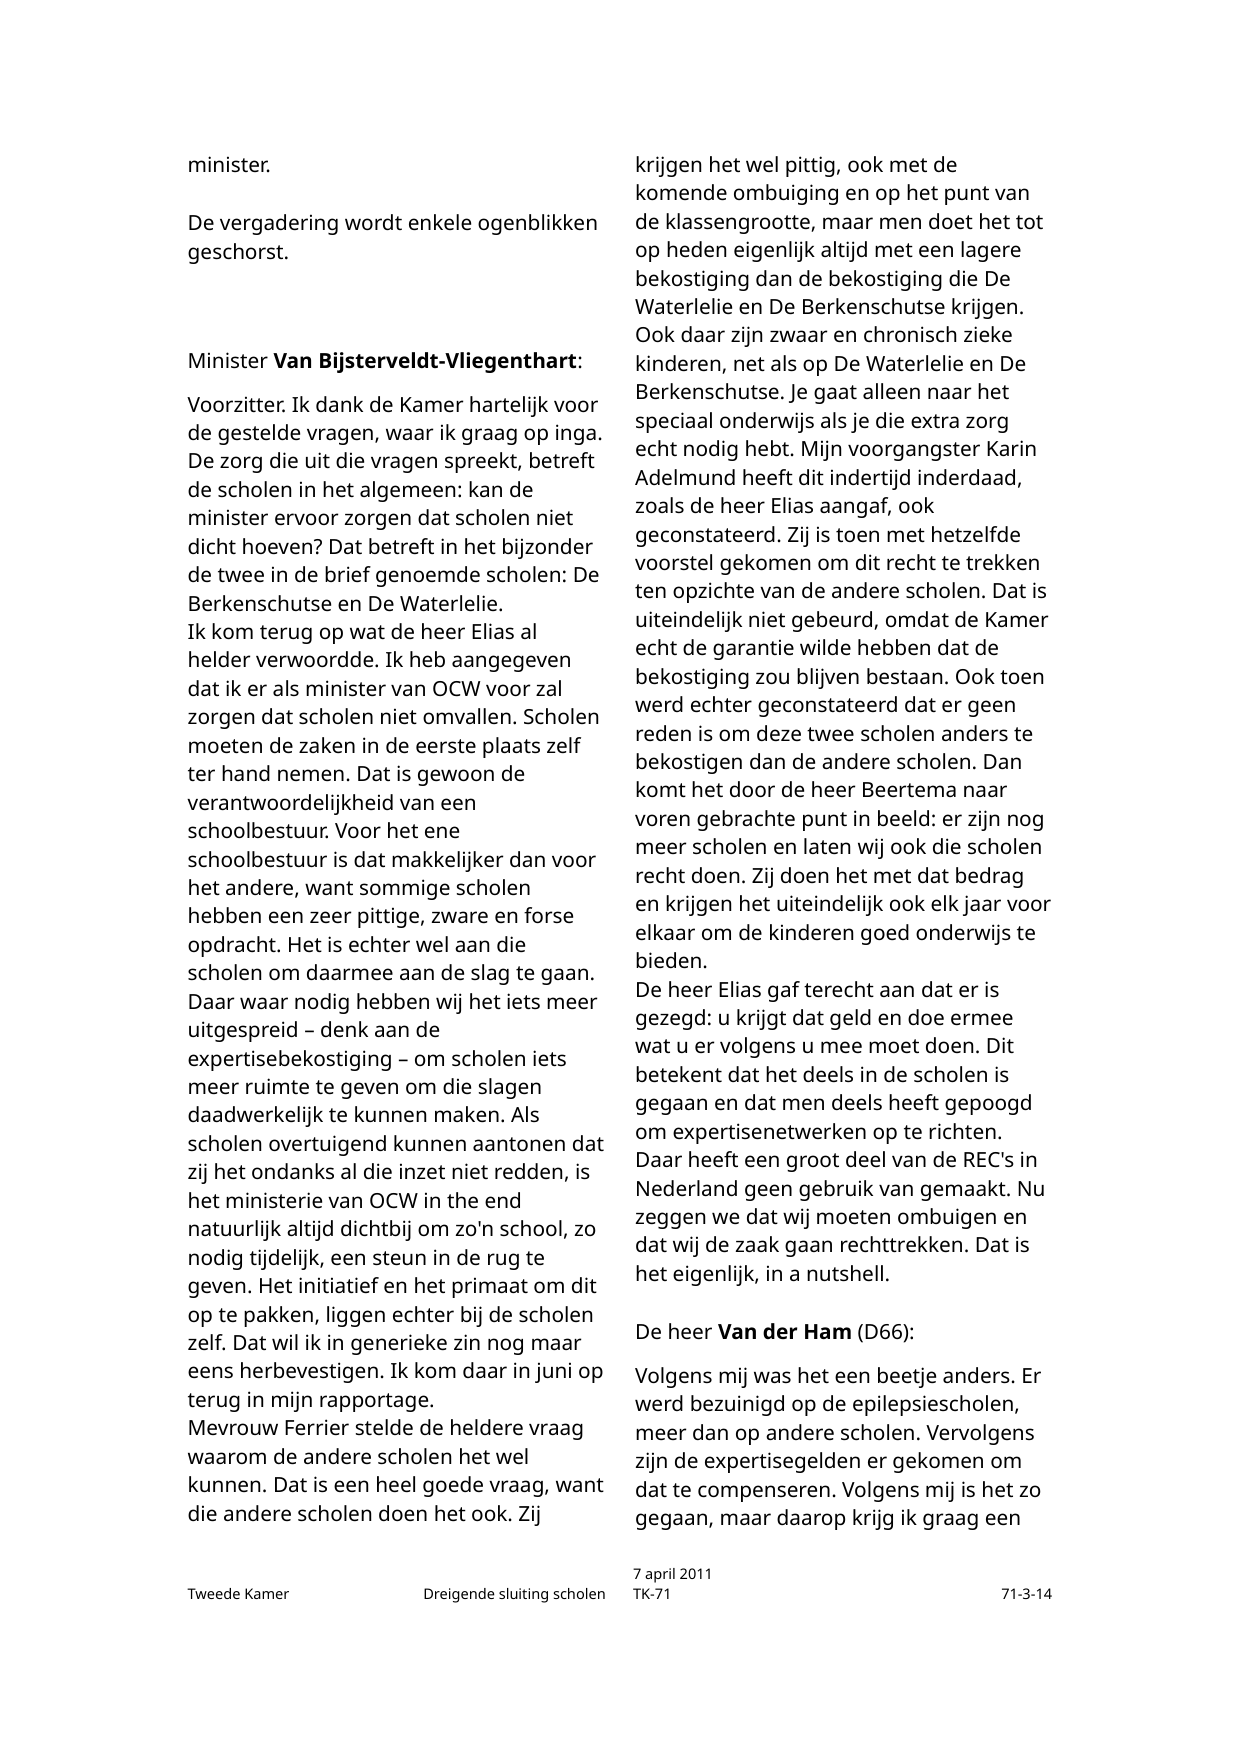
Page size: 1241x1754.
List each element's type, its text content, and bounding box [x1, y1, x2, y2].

text Volgens mij was het een beetje anders. Er werd bezuinigd op de epilepsiescholen, meer dan op andere scholen. Vervolgens zijn de expertisegelden er gekomen om dat te compenseren. Volgens mij is het zo gegaan, maar daarop krijg ik graag een [635, 1361, 1053, 1532]
text Voorzitter. Ik dank de Kamer hartelijk voor de gestelde vragen, waar ik graag op inga. De zorg die uit die vragen spreekt, betreft de scholen in het algemeen: kan de minister ervoor zorgen dat scholen niet dicht hoeven? Dat betreft in het bijzonder de twee in de brief genoemde scholen: De Berkenschutse en De Waterlelie. [187, 390, 605, 617]
text  [187, 295, 605, 324]
text Minister Van Bijsterveldt-Vliegenthart: [187, 346, 605, 375]
text De heer Elias gaf terecht aan dat er is gezegd: u krijgt dat geld en doe ermee wat u er volgens u mee moet doen. Dit betekent dat het deels in de scholen is gegaan en dat men deels heeft gepoogd om expertisenetwerken op te richten. Daar heeft een groot deel van de REC's in Nederland geen gebruik van gemaakt. Nu zeggen we dat wij moeten ombuigen en dat wij de zaak gaan rechttrekken. Dat is het eigenlijk, in a nutshell. [635, 975, 1053, 1287]
text krijgen het wel pittig, ook met de komende ombuiging en op het punt van de klassengrootte, maar men doet het tot op heden eigenlijk altijd met een lagere bekostiging dan de bekostiging die De Waterlelie en De Berkenschutse krijgen. Ook daar zijn zwaar en chronisch zieke kinderen, net als op De Waterlelie en De Berkenschutse. Je gaat alleen naar het speciaal onderwijs als je die extra zorg echt nodig hebt. Mijn voorgangster Karin Adelmund heeft dit indertijd inderdaad, zoals de heer Elias aangaf, ook geconstateerd. Zij is toen met hetzelfde voorstel gekomen om dit recht te trekken ten opzichte van de andere scholen. Dat is uiteindelijk niet gebeurd, omdat de Kamer echt de garantie wilde hebben dat de bekostiging zou blijven bestaan. Ook toen werd echter geconstateerd dat er geen reden is om deze twee scholen anders te bekostigen dan de andere scholen. Dan komt het door de heer Beertema naar voren gebrachte punt in beeld: er zijn nog meer scholen en laten wij ook die scholen recht doen. Zij doen het met dat bedrag en krijgen het uiteindelijk ook elk jaar voor elkaar om de kinderen goed onderwijs te bieden. [635, 150, 1053, 975]
text minister. [187, 150, 605, 178]
text De vergadering wordt enkele ogenblikken geschorst. [187, 208, 605, 265]
text Mevrouw Ferrier stelde de heldere vraag waarom de andere scholen het wel kunnen. Dat is een heel goede vraag, want die andere scholen doen het ook. Zij [187, 1413, 605, 1527]
text Ik kom terug op wat de heer Elias al helder verwoordde. Ik heb aangegeven dat ik er als minister van OCW voor zal zorgen dat scholen niet omvallen. Scholen moeten de zaken in de eerste plaats zelf ter hand nemen. Dat is gewoon de verantwoordelijkheid van een schoolbestuur. Voor het ene schoolbestuur is dat makkelijker dan voor het andere, want sommige scholen hebben een zeer pittige, zware en forse opdracht. Het is echter wel aan die scholen om daarmee aan de slag te gaan. Daar waar nodig hebben wij het iets meer uitgespreid – denk aan de expertisebekostiging – om scholen iets meer ruimte te geven om die slagen daadwerkelijk te kunnen maken. Als scholen overtuigend kunnen aantonen dat zij het ondanks al die inzet niet redden, is het ministerie van OCW in the end natuurlijk altijd dichtbij om zo'n school, zo nodig tijdelijk, een steun in de rug te geven. Het initiatief en het primaat om dit op te pakken, liggen echter bij de scholen zelf. Dat wil ik in generieke zin nog maar eens herbevestigen. Ik kom daar in juni op terug in mijn rapportage. [187, 617, 605, 1413]
text De heer Van der Ham (D66): [635, 1317, 1053, 1346]
